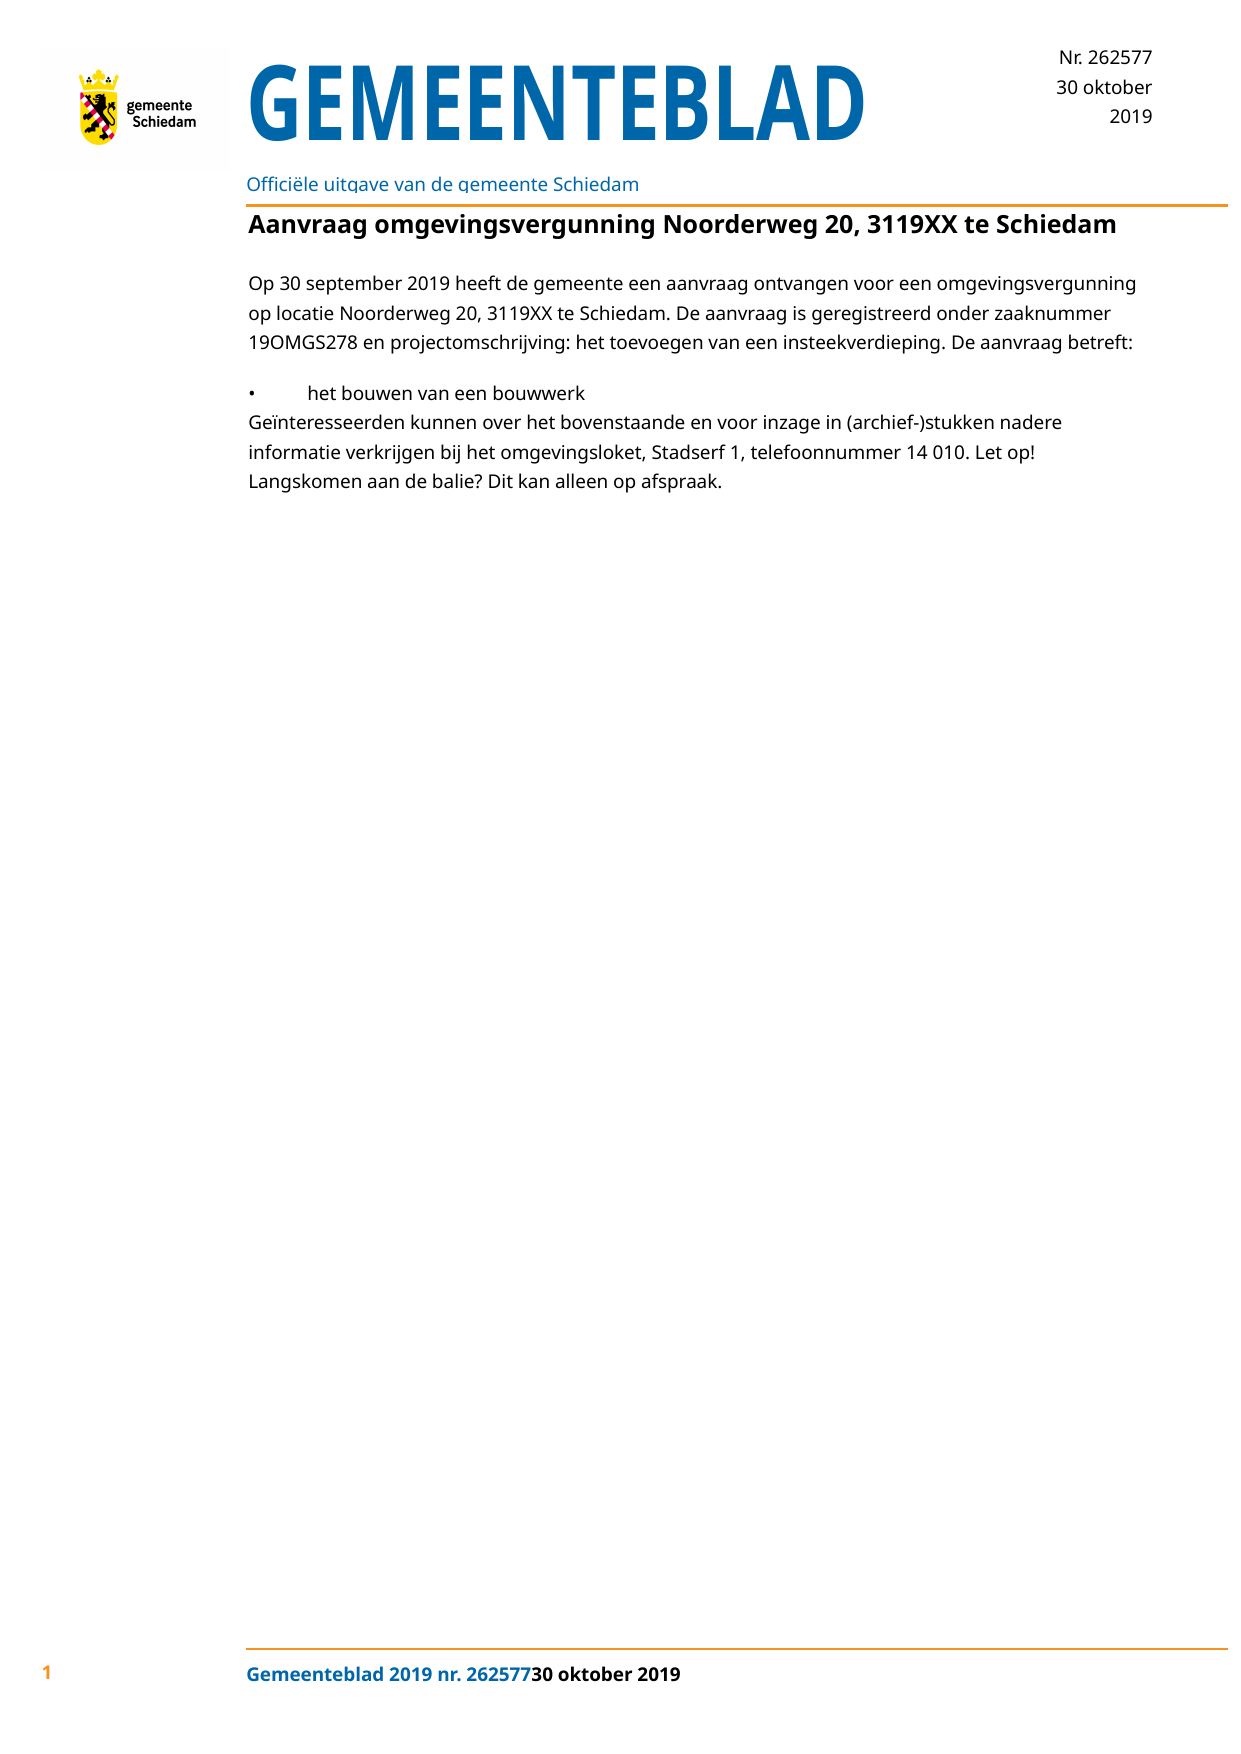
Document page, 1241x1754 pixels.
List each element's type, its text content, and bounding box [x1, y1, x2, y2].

text Geïnteresseerden kunnen over het bovenstaande en voor inzage in (archief-)stukken nadere informatie verkrijgen bij het omgevingsloket, Stadserf 1, telefoonnummer 14 010. Let op! Langskomen aan de balie? Dit kan alleen op afspraak. [248, 409, 1152, 494]
picture [41, 47, 231, 172]
text Op 30 september 2019 heeft de gemeente een aanvraag ontvangen voor een omgevingsvergunning op locatie Noorderweg 20, 3119XX te Schiedam. De aanvraag is geregistreerd onder zaaknummer 19OMGS278 en projectomschrijving: het toevoegen van een insteekverdieping. De aanvraag betreft: [248, 270, 1152, 355]
list het bouwen van een bouwwerk [248, 380, 1152, 406]
text Aanvraag omgevingsvergunning Noorderweg 20, 3119XX te Schiedam [248, 207, 1152, 241]
